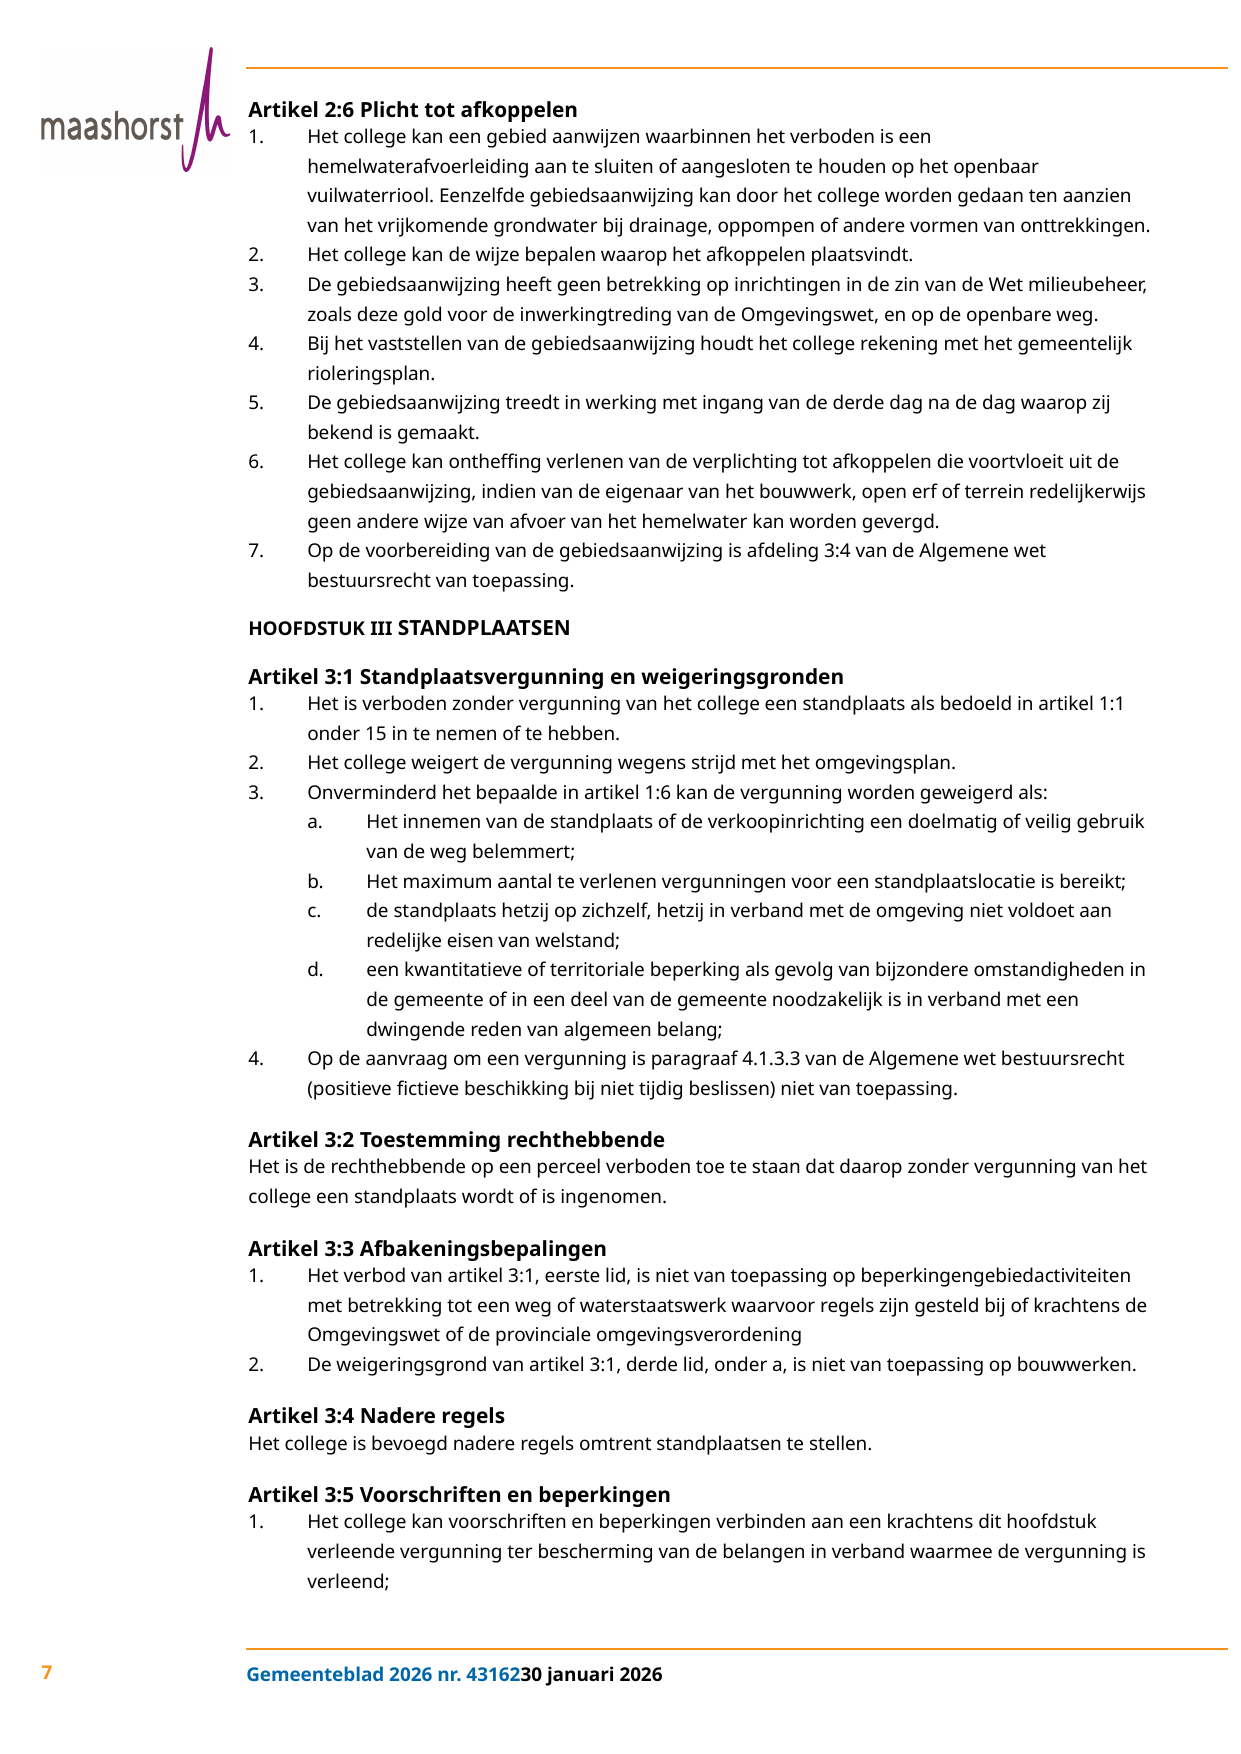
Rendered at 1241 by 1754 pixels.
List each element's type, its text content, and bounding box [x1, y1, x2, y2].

list De gebiedsaanwijzing treedt in werking met ingang van de derde dag na de dag waarop zij bekend is gemaakt. [248, 389, 1152, 445]
list de standplaats hetzij op zichzelf, hetzij in verband met de omgeving niet voldoet aan redelijke eisen van welstand; [307, 897, 1152, 953]
list Het verbod van artikel 3:1, eerste lid, is niet van toepassing op beperkingengebiedactiviteiten met betrekking tot een weg of waterstaatswerk waarvoor regels zijn gesteld bij of krachtens de Omgevingswet of de provinciale omgevingsverordening [248, 1262, 1152, 1347]
picture [41, 47, 231, 172]
list Onverminderd het bepaalde in artikel 1:6 kan de vergunning worden geweigerd als: [248, 779, 1152, 805]
list Het maximum aantal te verlenen vergunningen voor een standplaatslocatie is bereikt; [307, 868, 1152, 893]
list Het college kan ontheffing verlenen van de verplichting tot afkoppelen die voortvloeit uit de gebiedsaanwijzing, indien van de eigenaar van het bouwwerk, open erf of terrein redelijkerwijs geen andere wijze van afvoer van het hemelwater kan worden gevergd. [248, 449, 1152, 533]
text Artikel 3:1 Standplaatsvergunning en weigeringsgronden [248, 662, 1152, 690]
text Het college is bevoegd nadere regels omtrent standplaatsen te stellen. [248, 1430, 1152, 1456]
list Bij het vaststellen van de gebiedsaanwijzing houdt het college rekening met het gemeentelijk rioleringsplan. [248, 330, 1152, 386]
list Het college kan de wijze bepalen waarop het afkoppelen plaatsvindt. [248, 242, 1152, 267]
text Artikel 3:5 Voorschriften en beperkingen [248, 1480, 1152, 1509]
text Het is de rechthebbende op een perceel verboden toe te staan dat daarop zonder vergunning van het college een standplaats wordt of is ingenomen. [248, 1154, 1152, 1209]
text Artikel 2:6 Plicht tot afkoppelen [248, 95, 1152, 123]
text Artikel 3:4 Nadere regels [248, 1401, 1152, 1430]
list Het college kan voorschriften en beperkingen verbinden aan een krachtens dit hoofdstuk verleende vergunning ter bescherming van de belangen in verband waarmee de vergunning is verleend; [248, 1509, 1152, 1593]
text Artikel 3:3 Afbakeningsbepalingen [248, 1234, 1152, 1262]
text HOOFDSTUK III STANDPLAATSEN [248, 613, 1152, 641]
list Op de voorbereiding van de gebiedsaanwijzing is afdeling 3:4 van de Algemene wet bestuursrecht van toepassing. [248, 537, 1152, 593]
list een kwantitatieve of territoriale beperking als gevolg van bijzondere omstandigheden in de gemeente of in een deel van de gemeente noodzakelijk is in verband met een dwingende reden van algemeen belang; [307, 957, 1152, 1041]
list De weigeringsgrond van artikel 3:1, derde lid, onder a, is niet van toepassing op bouwwerken. [248, 1351, 1152, 1377]
list Het college weigert de vergunning wegens strijd met het omgevingsplan. [248, 749, 1152, 775]
text Artikel 3:2 Toestemming rechthebbende [248, 1125, 1152, 1154]
list Het innemen van de standplaats of de verkoopinrichting een doelmatig of veilig gebruik van de weg belemmert; [307, 809, 1152, 864]
list Het college kan een gebied aanwijzen waarbinnen het verboden is een hemelwaterafvoerleiding aan te sluiten of aangesloten te houden op het openbaar vuilwaterriool. Eenzelfde gebiedsaanwijzing kan door het college worden gedaan ten aanzien van het vrijkomende grondwater bij drainage, oppompen of andere vormen van onttrekkingen. [248, 123, 1152, 238]
list Op de aanvraag om een vergunning is paragraaf 4.1.3.3 van de Algemene wet bestuursrecht (positieve fictieve beschikking bij niet tijdig beslissen) niet van toepassing. [248, 1045, 1152, 1101]
list De gebiedsaanwijzing heeft geen betrekking op inrichtingen in de zin van de Wet milieubeheer, zoals deze gold voor de inwerkingtreding van de Omgevingswet, en op de openbare weg. [248, 271, 1152, 326]
list Het is verboden zonder vergunning van het college een standplaats als bedoeld in artikel 1:1 onder 15 in te nemen of te hebben. [248, 690, 1152, 746]
